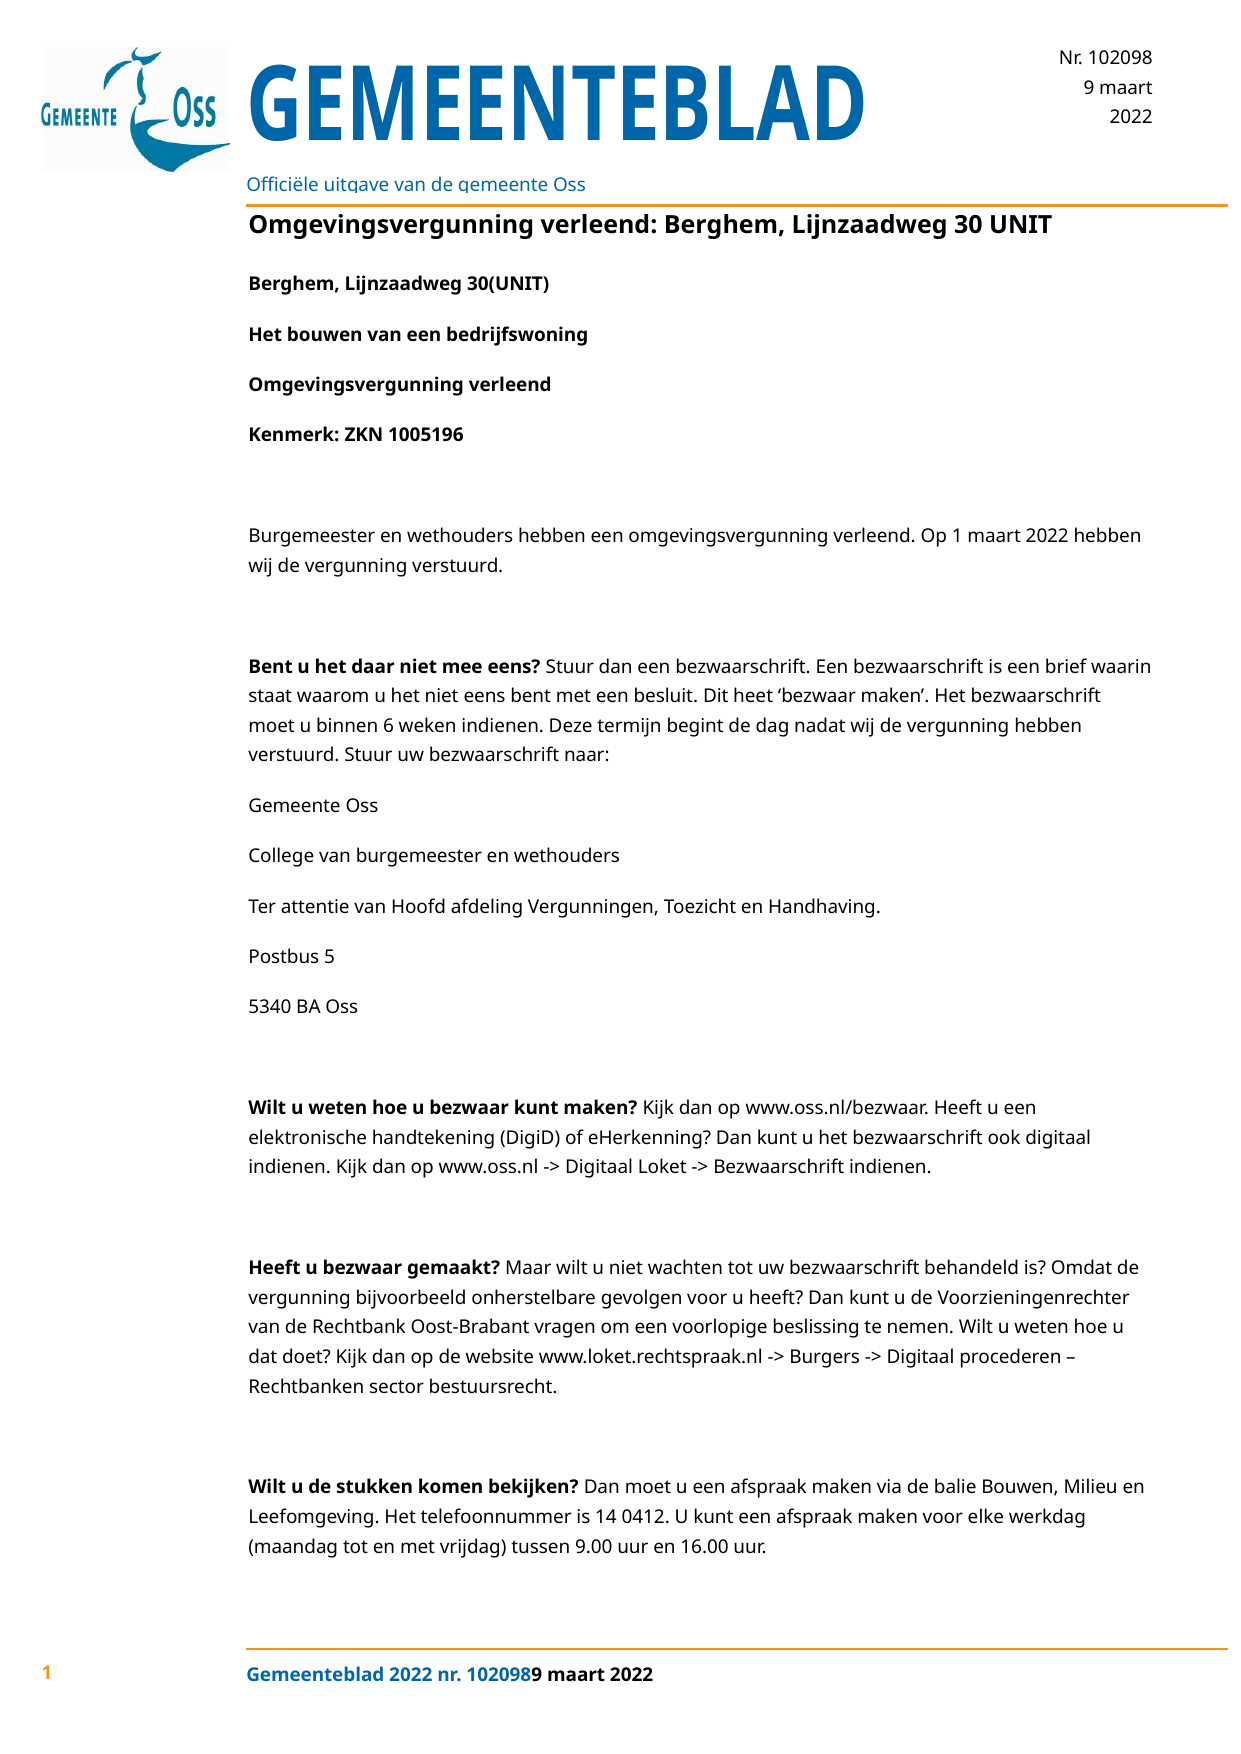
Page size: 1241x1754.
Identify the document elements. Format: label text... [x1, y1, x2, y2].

text Heeft u bezwaar gemaakt? Maar wilt u niet wachten tot uw bezwaarschrift behandeld is? Omdat de vergunning bijvoorbeeld onherstelbare gevolgen voor u heeft? Dan kunt u de Voorzieningenrechter van de Rechtbank Oost-Brabant vragen om een voorlopige beslissing te nemen. Wilt u weten hoe u dat doet? Kijk dan op de website www.loket.rechtspraak.nl -> Burgers -> Digitaal procederen – Rechtbanken sector bestuursrecht. [248, 1254, 1152, 1398]
text College van burgemeester en wethouders [248, 842, 1152, 868]
text Burgemeester en wethouders hebben een omgevingsvergunning verleend. Op 1 maart 2022 hebben wij de vergunning verstuurd. [248, 522, 1152, 578]
text Kenmerk: ZKN 1005196 [248, 422, 1152, 447]
text Bent u het daar niet mee eens? Stuur dan een bezwaarschrift. Een bezwaarschrift is een brief waarin staat waarom u het niet eens bent met een besluit. Dit heet ‘bezwaar maken’. Het bezwaarschrift moet u binnen 6 weken indienen. Deze termijn begint de dag nadat wij de vergunning hebben verstuurd. Stuur uw bezwaarschrift naar: [248, 653, 1152, 767]
text Omgevingsvergunning verleend [248, 371, 1152, 397]
text Postbus 5 [248, 943, 1152, 969]
text Omgevingsvergunning verleend: Berghem, Lijnzaadweg 30 UNIT [248, 207, 1152, 241]
text Het bouwen van een bedrijfswoning [248, 321, 1152, 346]
picture [41, 47, 231, 172]
text Berghem, Lijnzaadweg 30(UNIT) [248, 270, 1152, 296]
text 5340 BA Oss [248, 994, 1152, 1019]
text Gemeente Oss [248, 792, 1152, 818]
text Wilt u de stukken komen bekijken? Dan moet u een afspraak maken via de balie Bouwen, Milieu en Leefomgeving. Het telefoonnummer is 14 0412. U kunt een afspraak maken voor elke werkdag (maandag tot en met vrijdag) tussen 9.00 uur en 16.00 uur. [248, 1474, 1152, 1558]
text Wilt u weten hoe u bezwaar kunt maken? Kijk dan op www.oss.nl/bezwaar. Heeft u een elektronische handtekening (DigiD) of eHerkenning? Dan kunt u het bezwaarschrift ook digitaal indienen. Kijk dan op www.oss.nl -> Digitaal Loket -> Bezwaarschrift indienen. [248, 1094, 1152, 1179]
text Ter attentie van Hoofd afdeling Vergunningen, Toezicht en Handhaving. [248, 893, 1152, 918]
